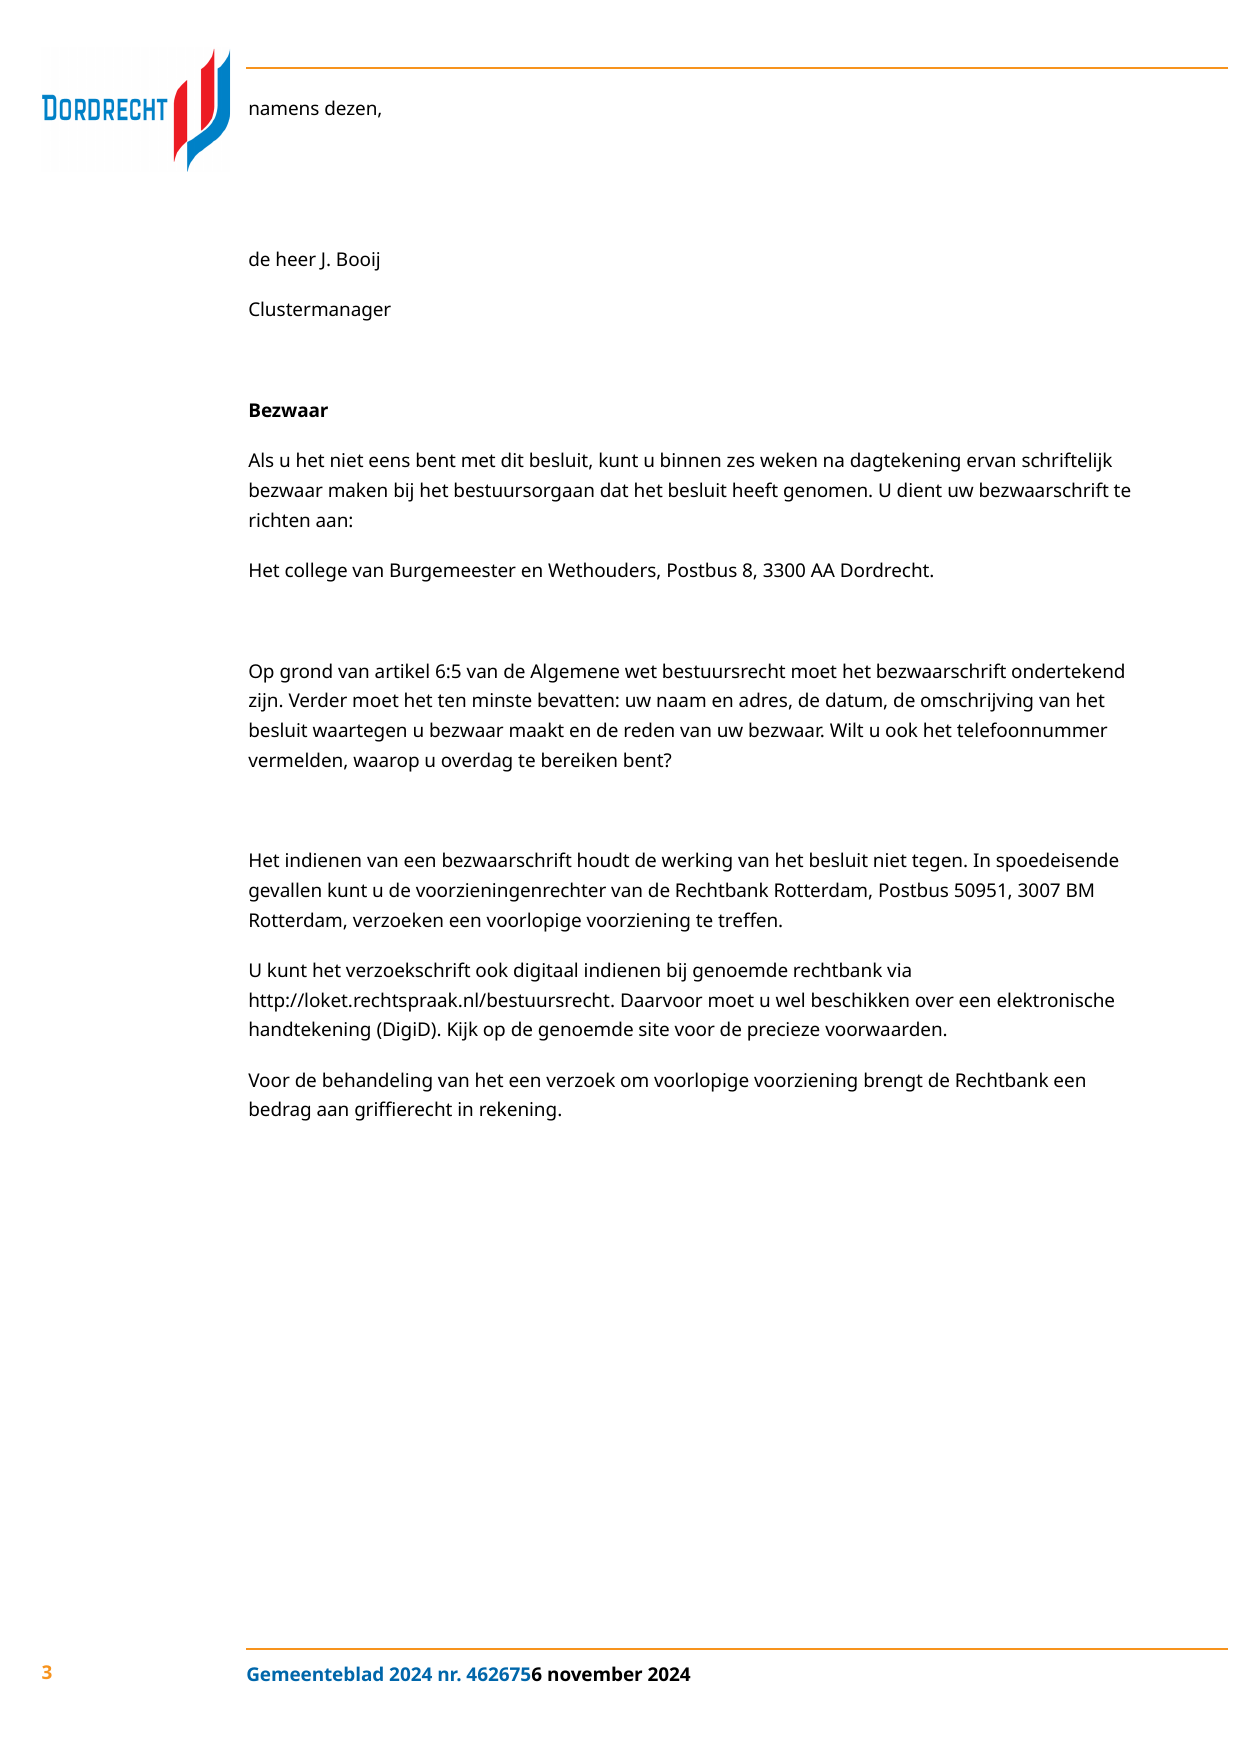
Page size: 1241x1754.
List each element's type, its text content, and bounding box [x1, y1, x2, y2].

text namens dezen, [248, 95, 1152, 121]
picture [41, 47, 231, 172]
text U kunt het verzoekschrift ook digitaal indienen bij genoemde rechtbank via http://loket.rechtspraak.nl/bestuursrecht. Daarvoor moet u wel beschikken over een elektronische handtekening (DigiD). Kijk op de genoemde site voor de precieze voorwaarden. [248, 957, 1152, 1042]
text Als u het niet eens bent met dit besluit, kunt u binnen zes weken na dagtekening ervan schriftelijk bezwaar maken bij het bestuursorgaan dat het besluit heeft genomen. U dient uw bezwaarschrift te richten aan: [248, 448, 1152, 533]
text Bezwaar [248, 397, 1152, 423]
text Het college van Burgemeester en Wethouders, Postbus 8, 3300 AA Dordrecht. [248, 557, 1152, 583]
text Voor de behandeling van het een verzoek om voorlopige voorziening brengt de Rechtbank een bedrag aan griffierecht in rekening. [248, 1067, 1152, 1122]
text Het indienen van een bezwaarschrift houdt de werking van het besluit niet tegen. In spoedeisende gevallen kunt u de voorzieningenrechter van de Rechtbank Rotterdam, Postbus 50951, 3007 BM Rotterdam, verzoeken een voorlopige voorziening te treffen. [248, 848, 1152, 933]
text Op grond van artikel 6:5 van de Algemene wet bestuursrecht moet het bezwaarschrift ondertekend zijn. Verder moet het ten minste bevatten: uw naam en adres, de datum, de omschrijving van het besluit waartegen u bezwaar maakt en de reden van uw bezwaar. Wilt u ook het telefoonnummer vermelden, waarop u overdag te bereiken bent? [248, 658, 1152, 773]
text de heer J. Booij [248, 246, 1152, 272]
text Clustermanager [248, 296, 1152, 322]
